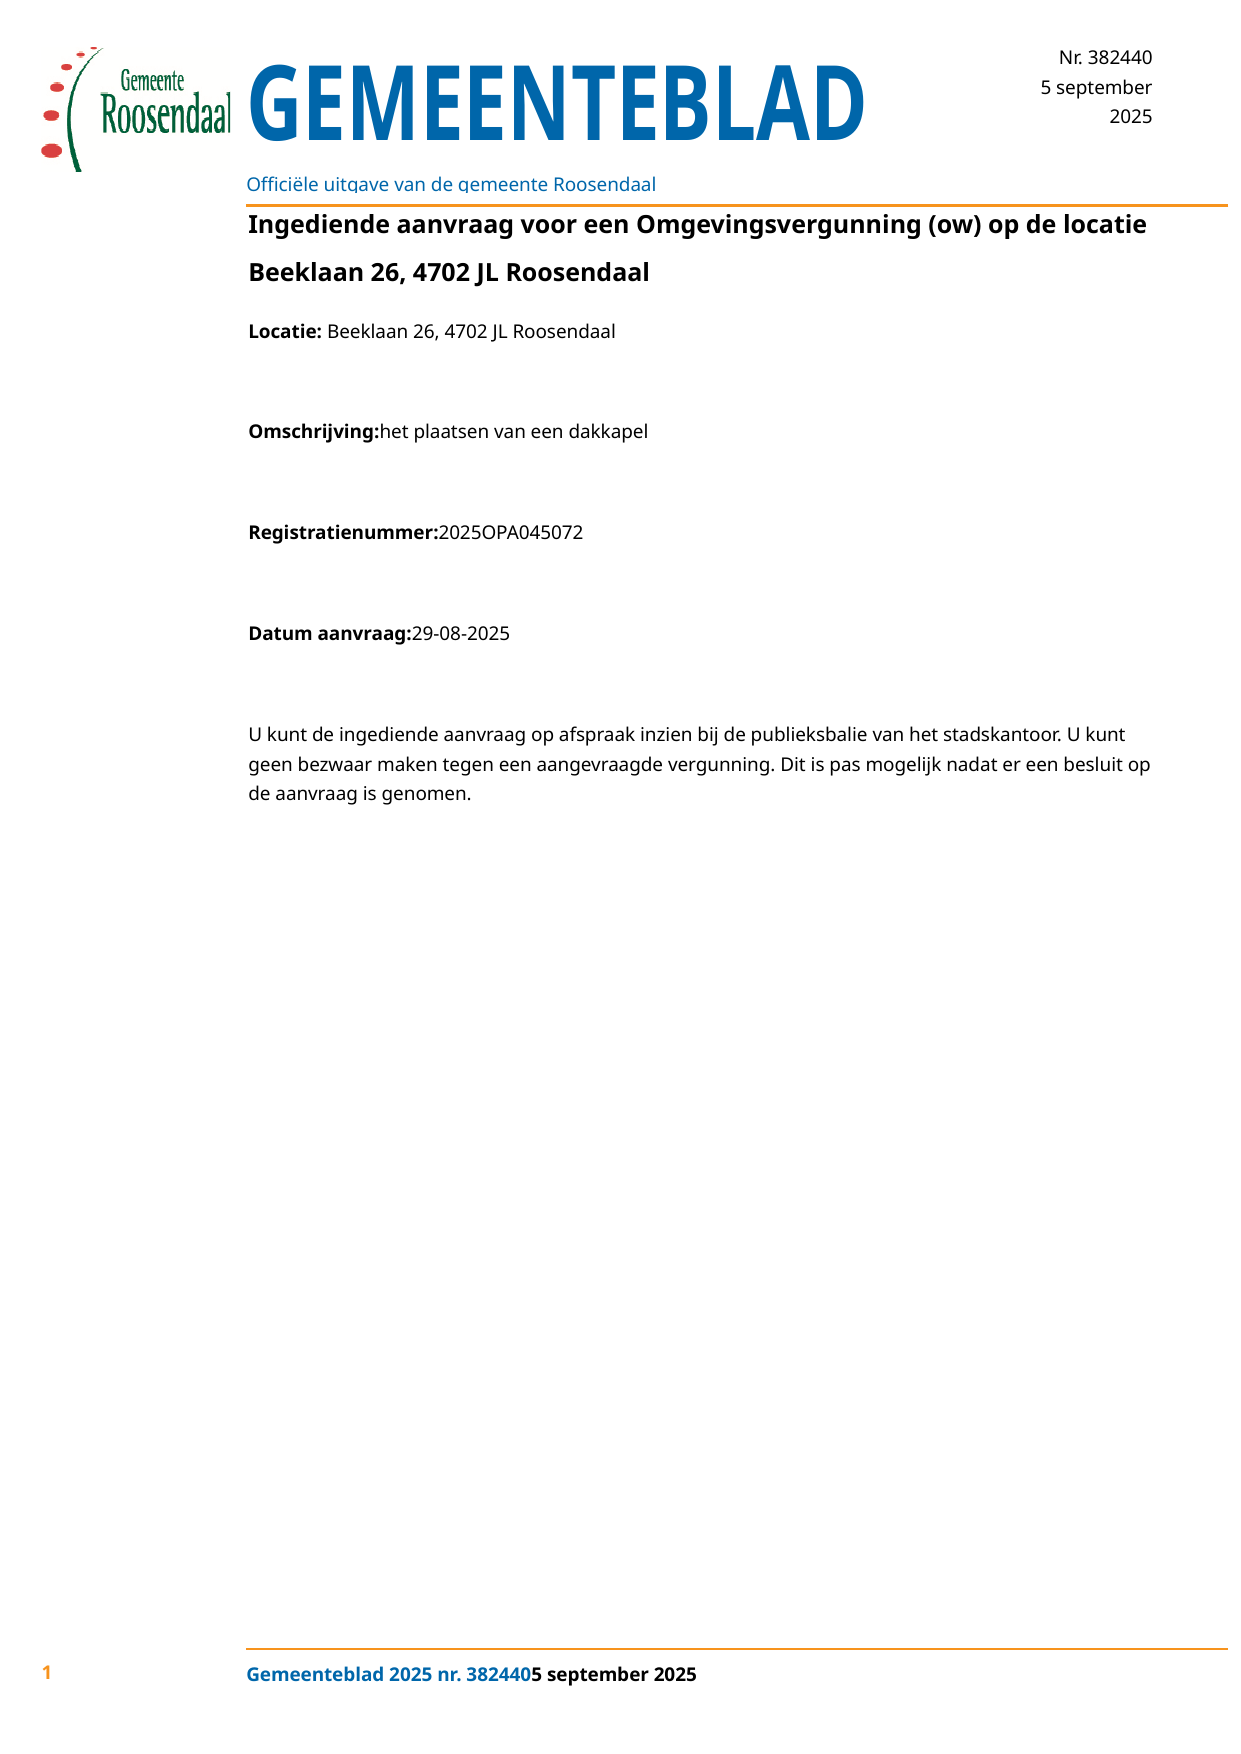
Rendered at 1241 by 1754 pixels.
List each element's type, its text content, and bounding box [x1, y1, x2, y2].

text Locatie: Beeklaan 26, 4702 JL Roosendaal [248, 318, 1152, 344]
text Datum aanvraag:29-08-2025 [248, 620, 1152, 646]
text Registratienummer:2025OPA045072 [248, 519, 1152, 545]
text U kunt de ingediende aanvraag op afspraak inzien bij de publieksbalie van het stadskantoor. U kunt geen bezwaar maken tegen een aangevraagde vergunning. Dit is pas mogelijk nadat er een besluit op de aanvraag is genomen. [248, 721, 1152, 806]
picture [41, 47, 231, 172]
text Ingediende aanvraag voor een Omgevingsvergunning (ow) op de locatie Beeklaan 26, 4702 JL Roosendaal [248, 207, 1152, 288]
text Omschrijving:het plaatsen van een dakkapel [248, 419, 1152, 444]
